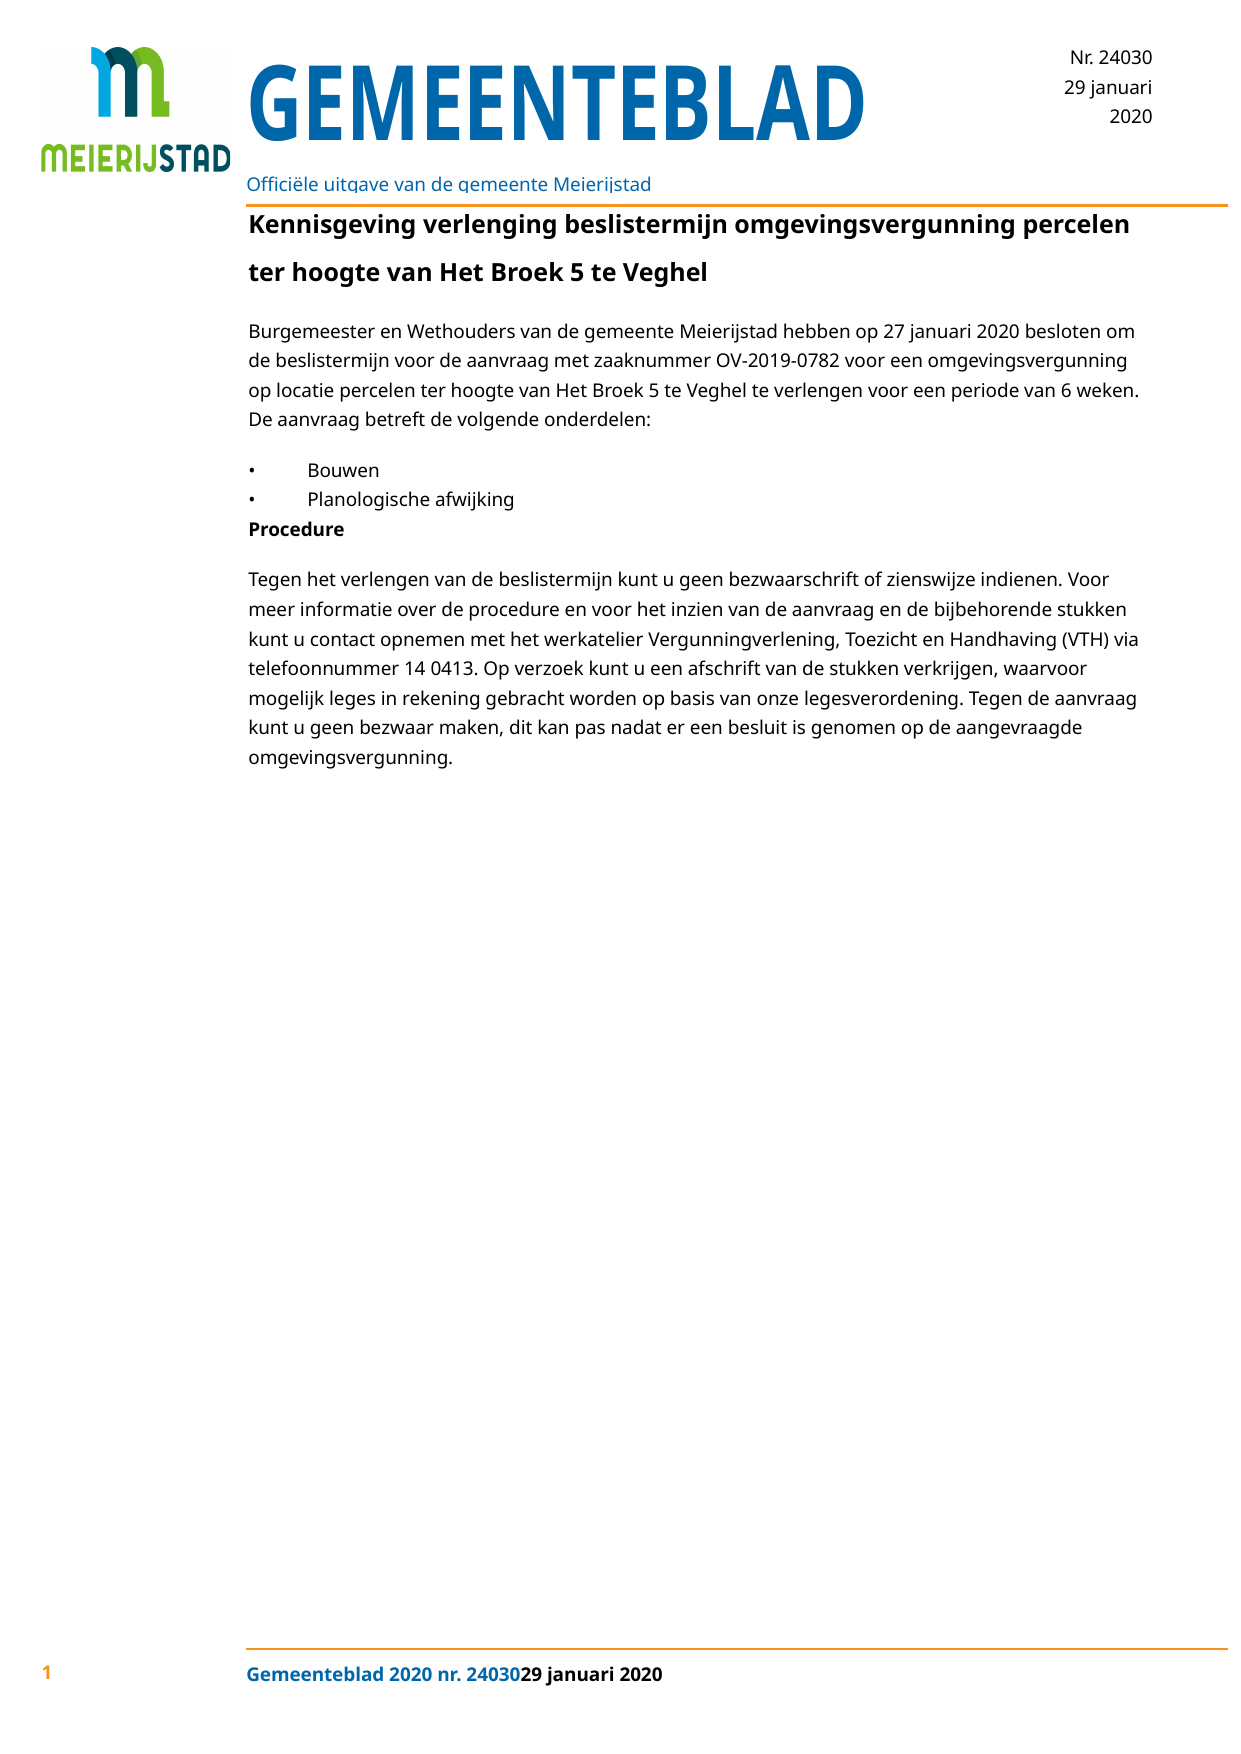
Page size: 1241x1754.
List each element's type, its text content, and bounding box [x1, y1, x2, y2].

list Bouwen [248, 457, 1152, 483]
text Tegen het verlengen van de beslistermijn kunt u geen bezwaarschrift of zienswijze indienen. Voor meer informatie over de procedure en voor het inzien van de aanvraag en de bijbehorende stukken kunt u contact opnemen met het werkatelier Vergunningverlening, Toezicht en Handhaving (VTH) via telefoonnummer 14 0413. Op verzoek kunt u een afschrift van de stukken verkrijgen, waarvoor mogelijk leges in rekening gebracht worden op basis van onze legesverordening. Tegen de aanvraag kunt u geen bezwaar maken, dit kan pas nadat er een besluit is genomen op de aangevraagde omgevingsvergunning. [248, 567, 1152, 770]
picture [41, 47, 231, 172]
text Kennisgeving verlenging beslistermijn omgevingsvergunning percelen ter hoogte van Het Broek 5 te Veghel [248, 207, 1152, 288]
text Procedure [248, 516, 1152, 542]
list Planologische afwijking [248, 487, 1152, 512]
text Burgemeester en Wethouders van de gemeente Meierijstad hebben op 27 januari 2020 besloten om de beslistermijn voor de aanvraag met zaaknummer OV-2019-0782 voor een omgevingsvergunning op locatie percelen ter hoogte van Het Broek 5 te Veghel te verlengen voor een periode van 6 weken. De aanvraag betreft de volgende onderdelen: [248, 318, 1152, 432]
